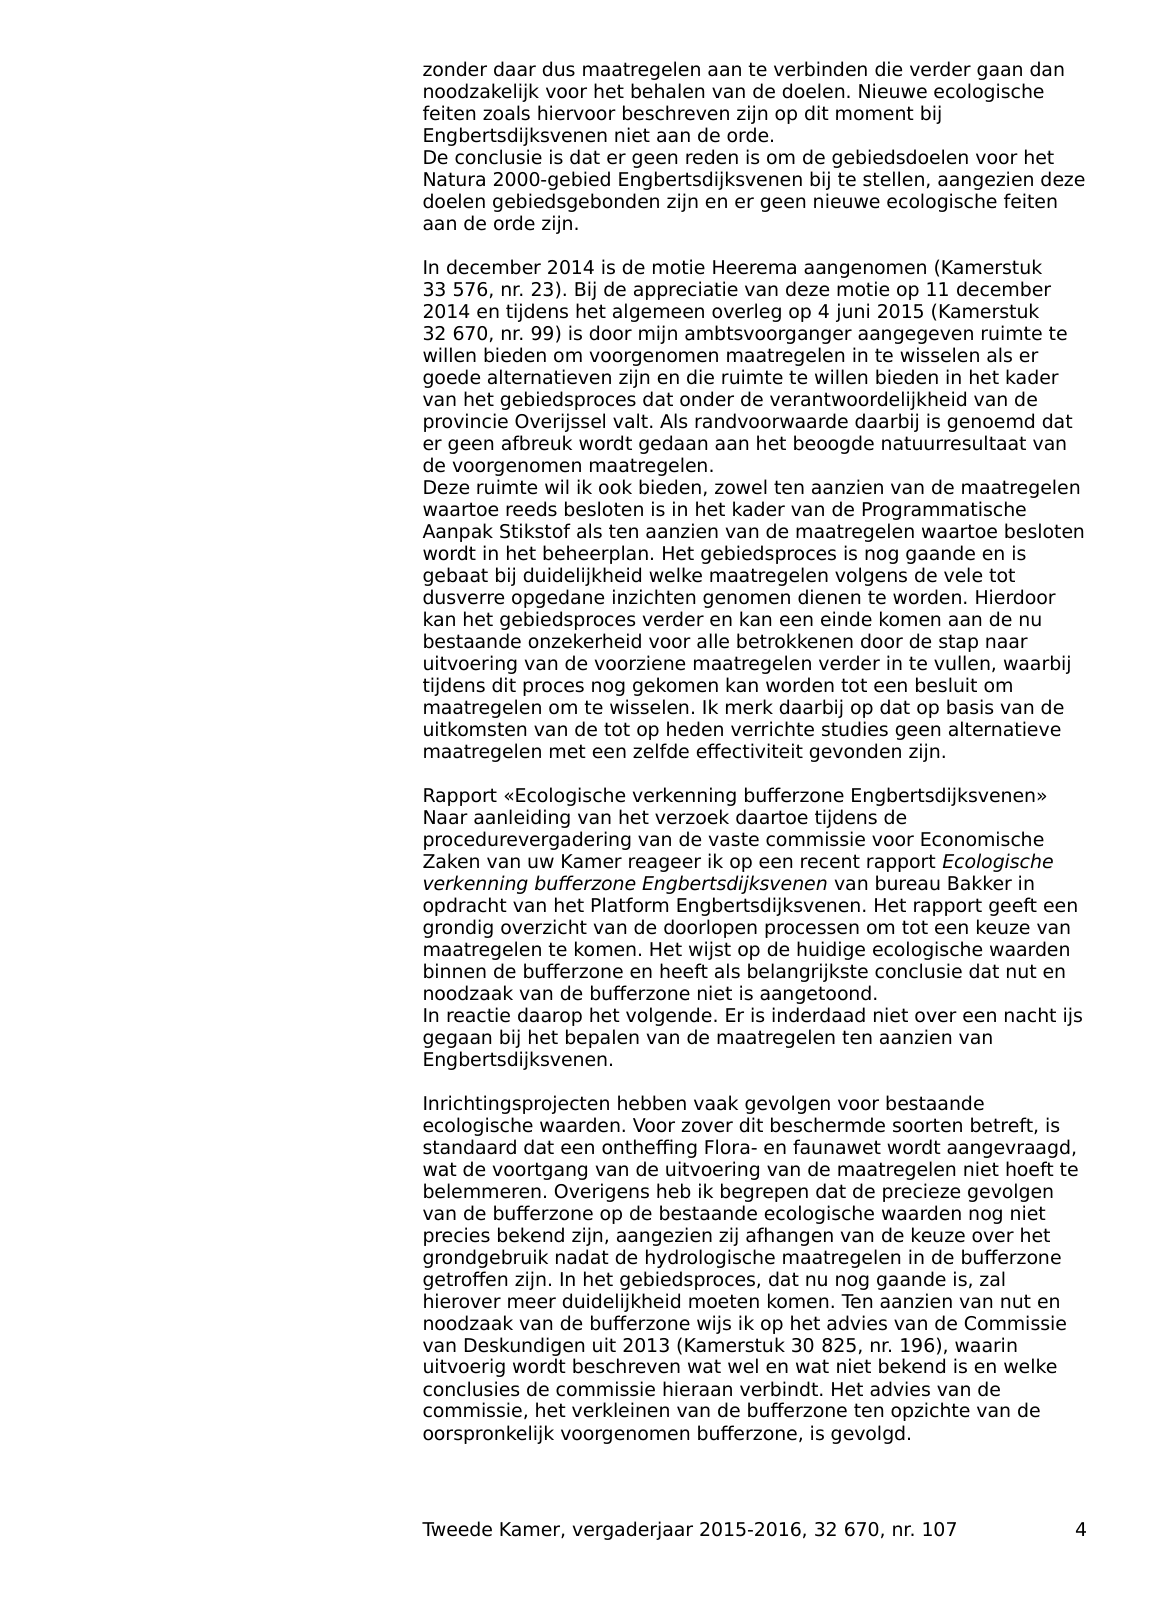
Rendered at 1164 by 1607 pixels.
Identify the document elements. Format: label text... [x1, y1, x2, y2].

text In december 2014 is de motie Heerema aangenomen (Kamerstuk 33 576, nr. 23). Bij de appreciatie van deze motie op 11 december 2014 en tijdens het algemeen overleg op 4 juni 2015 (Kamerstuk 32 670, nr. 99) is door mijn ambtsvoorganger aangegeven ruimte te willen bieden om voorgenomen maatregelen in te wisselen als er goede alternatieven zijn en die ruimte te willen bieden in het kader van het gebiedsproces dat onder de verantwoordelijkheid van de provincie Overijssel valt. Als randvoorwaarde daarbij is genoemd dat er geen afbreuk wordt gedaan aan het beoogde natuurresultaat van de voorgenomen maatregelen. [422, 257, 1087, 477]
text In reactie daarop het volgende. Er is inderdaad niet over een nacht ijs gegaan bij het bepalen van de maatregelen ten aanzien van Engbertsdijksvenen. [422, 1004, 1087, 1071]
text Naar aanleiding van het verzoek daartoe tijdens de procedurevergadering van de vaste commissie voor Economische Zaken van uw Kamer reageer ik op een recent rapport Ecologische verkenning bufferzone Engbertsdijksvenen van bureau Bakker in opdracht van het Platform Engbertsdijksvenen. Het rapport geeft een grondig overzicht van de doorlopen processen om tot een keuze van maatregelen te komen. Het wijst op de huidige ecologische waarden binnen de bufferzone en heeft als belangrijkste conclusie dat nut en noodzaak van de bufferzone niet is aangetoond. [422, 807, 1087, 1004]
text zonder daar dus maatregelen aan te verbinden die verder gaan dan noodzakelijk voor het behalen van de doelen. Nieuwe ecologische feiten zoals hiervoor beschreven zijn op dit moment bij Engbertsdijksvenen niet aan de orde. [422, 59, 1087, 147]
text Inrichtingsprojecten hebben vaak gevolgen voor bestaande ecologische waarden. Voor zover dit beschermde soorten betreft, is standaard dat een ontheffing Flora- en faunawet wordt aangevraagd, wat de voortgang van de uitvoering van de maatregelen niet hoeft te belemmeren. Overigens heb ik begrepen dat de precieze gevolgen van de bufferzone op de bestaande ecologische waarden nog niet precies bekend zijn, aangezien zij afhangen van de keuze over het grondgebruik nadat de hydrologische maatregelen in de bufferzone getroffen zijn. In het gebiedsproces, dat nu nog gaande is, zal hierover meer duidelijkheid moeten komen. Ten aanzien van nut en noodzaak van de bufferzone wijs ik op het advies van de Commissie van Deskundigen uit 2013 (Kamerstuk 30 825, nr. 196), waarin uitvoerig wordt beschreven wat wel en wat niet bekend is en welke conclusies de commissie hieraan verbindt. Het advies van de commissie, het verkleinen van de bufferzone ten opzichte van de oorspronkelijk voorgenomen bufferzone, is gevolgd. [422, 1093, 1087, 1444]
text De conclusie is dat er geen reden is om de gebiedsdoelen voor het Natura 2000-gebied Engbertsdijksvenen bij te stellen, aangezien deze doelen gebiedsgebonden zijn en er geen nieuwe ecologische feiten aan de orde zijn. [422, 147, 1087, 235]
text Deze ruimte wil ik ook bieden, zowel ten aanzien van de maatregelen waartoe reeds besloten is in het kader van de Programmatische Aanpak Stikstof als ten aanzien van de maatregelen waartoe besloten wordt in het beheerplan. Het gebiedsproces is nog gaande en is gebaat bij duidelijkheid welke maatregelen volgens de vele tot dusverre opgedane inzichten genomen dienen te worden. Hierdoor kan het gebiedsproces verder en kan een einde komen aan de nu bestaande onzekerheid voor alle betrokkenen door de stap naar uitvoering van de voorziene maatregelen verder in te vullen, waarbij tijdens dit proces nog gekomen kan worden tot een besluit om maatregelen om te wisselen. Ik merk daarbij op dat op basis van de uitkomsten van de tot op heden verrichte studies geen alternatieve maatregelen met een zelfde effectiviteit gevonden zijn. [422, 477, 1087, 763]
text Rapport «Ecologische verkenning bufferzone Engbertsdijksvenen» [422, 785, 1087, 807]
